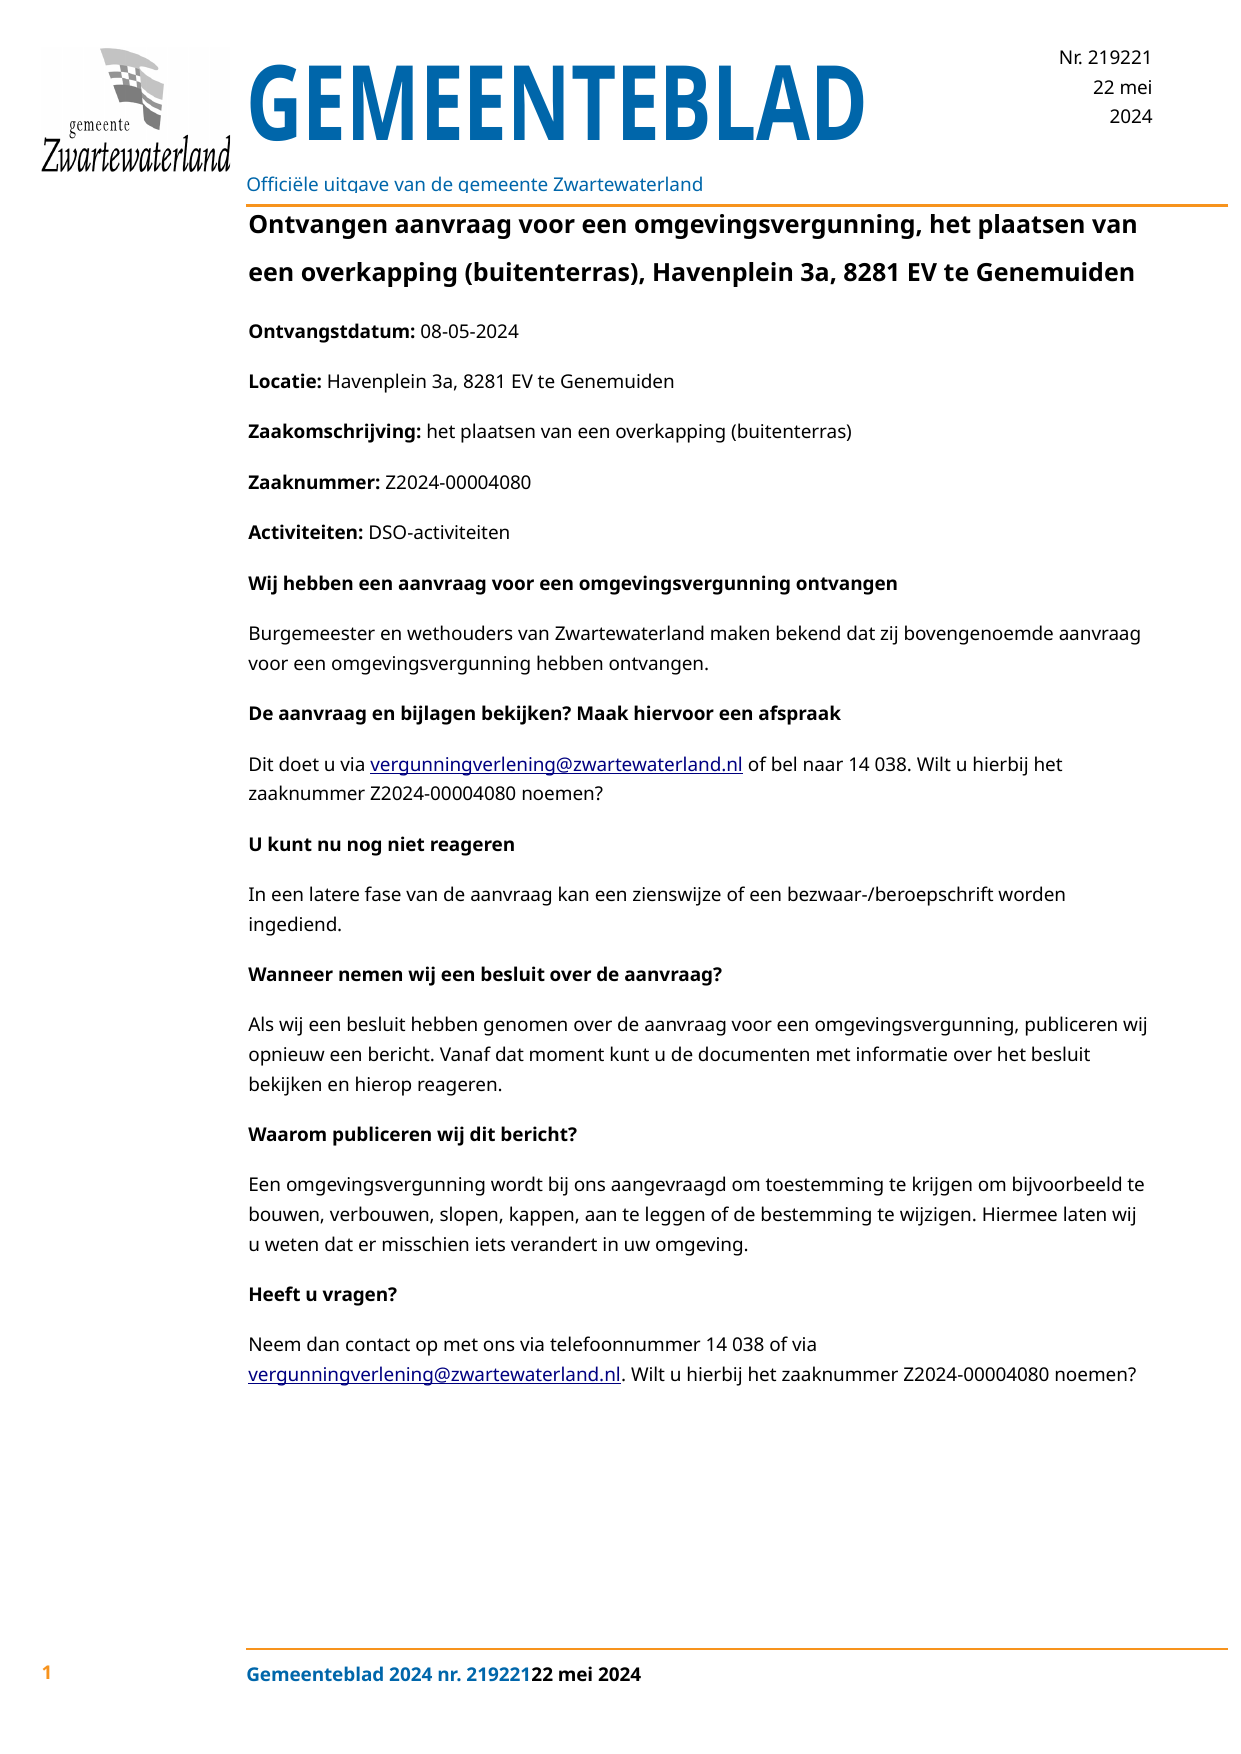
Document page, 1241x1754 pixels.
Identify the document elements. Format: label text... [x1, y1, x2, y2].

text Waarom publiceren wij dit bericht? [248, 1121, 1152, 1147]
text Zaakomschrijving: het plaatsen van een overkapping (buitenterras) [248, 419, 1152, 444]
text Ontvangen aanvraag voor een omgevingsvergunning, het plaatsen van een overkapping (buitenterras), Havenplein 3a, 8281 EV te Genemuiden [248, 207, 1152, 288]
text Burgemeester en wethouders van Zwartewaterland maken bekend dat zij bovengenoemde aanvraag voor een omgevingsvergunning hebben ontvangen. [248, 620, 1152, 676]
text Een omgevingsvergunning wordt bij ons aangevraagd om toestemming te krijgen om bijvoorbeeld te bouwen, verbouwen, slopen, kappen, aan te leggen of de bestemming te wijzigen. Hiermee laten wij u weten dat er misschien iets verandert in uw omgeving. [248, 1172, 1152, 1257]
text In een latere fase van de aanvraag kan een zienswijze of een bezwaar-/beroepschrift worden ingediend. [248, 881, 1152, 937]
text Wij hebben een aanvraag voor een omgevingsvergunning ontvangen [248, 570, 1152, 596]
text Dit doet u via vergunningverlening@zwartewaterland.nl of bel naar 14 038. Wilt u hierbij het zaaknummer Z2024-00004080 noemen? [248, 751, 1152, 806]
text Als wij een besluit hebben genomen over de aanvraag voor een omgevingsvergunning, publiceren wij opnieuw een bericht. Vanaf dat moment kunt u de documenten met informatie over het besluit bekijken en hierop reageren. [248, 1012, 1152, 1097]
text U kunt nu nog niet reageren [248, 831, 1152, 857]
text Ontvangstdatum: 08-05-2024 [248, 318, 1152, 344]
text Activiteiten: DSO-activiteiten [248, 519, 1152, 545]
text Zaaknummer: Z2024-00004080 [248, 469, 1152, 495]
text Locatie: Havenplein 3a, 8281 EV te Genemuiden [248, 368, 1152, 394]
text De aanvraag en bijlagen bekijken? Maak hiervoor een afspraak [248, 700, 1152, 726]
picture [41, 47, 231, 172]
text Wanneer nemen wij een besluit over de aanvraag? [248, 961, 1152, 987]
text Heeft u vragen? [248, 1281, 1152, 1307]
text Neem dan contact op met ons via telefoonnummer 14 038 of via vergunningverlening@zwartewaterland.nl. Wilt u hierbij het zaaknummer Z2024-00004080 noemen? [248, 1332, 1152, 1387]
